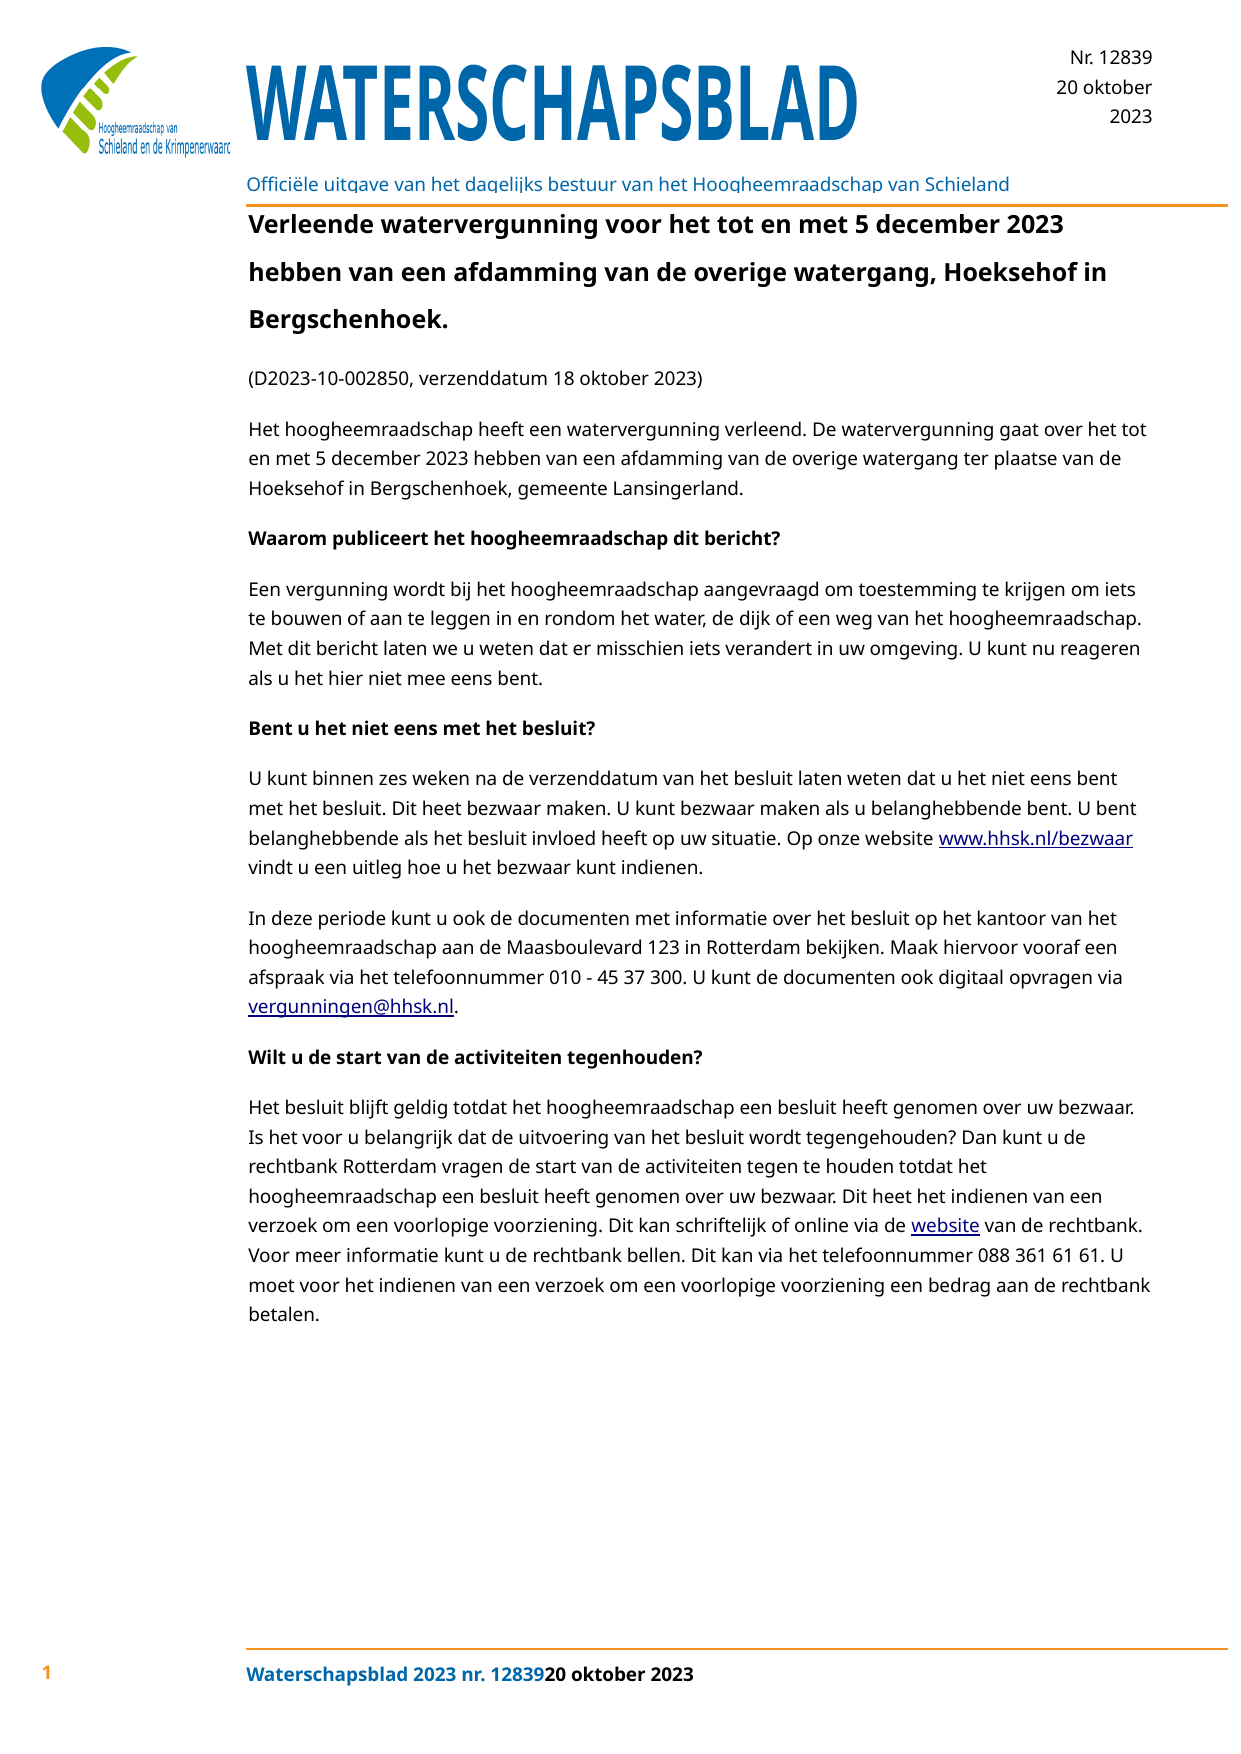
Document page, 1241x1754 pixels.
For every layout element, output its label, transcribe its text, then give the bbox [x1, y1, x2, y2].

text Waarom publiceert het hoogheemraadschap dit bericht? [248, 526, 1152, 551]
text Het besluit blijft geldig totdat het hoogheemraadschap een besluit heeft genomen over uw bezwaar. Is het voor u belangrijk dat de uitvoering van het besluit wordt tegengehouden? Dan kunt u de rechtbank Rotterdam vragen de start van de activiteiten tegen te houden totdat het hoogheemraadschap een besluit heeft genomen over uw bezwaar. Dit heet het indienen van een verzoek om een voorlopige voorziening. Dit kan schriftelijk of online via de website van de rechtbank. Voor meer informatie kunt u de rechtbank bellen. Dit kan via het telefoonnummer 088 361 61 61. U moet voor het indienen van een verzoek om een voorlopige voorziening een bedrag aan de rechtbank betalen. [248, 1094, 1152, 1327]
text Bent u het niet eens met het besluit? [248, 715, 1152, 741]
text Het hoogheemraadschap heeft een watervergunning verleend. De watervergunning gaat over het tot en met 5 december 2023 hebben van een afdamming van de overige watergang ter plaatse van de Hoeksehof in Bergschenhoek, gemeente Lansingerland. [248, 416, 1152, 501]
picture [41, 47, 231, 172]
text In deze periode kunt u ook de documenten met informatie over het besluit op het kantoor van het hoogheemraadschap aan de Maasboulevard 123 in Rotterdam bekijken. Maak hiervoor vooraf een afspraak via het telefoonnummer 010 - 45 37 300. U kunt de documenten ook digitaal opvragen via vergunningen@hhsk.nl. [248, 905, 1152, 1019]
text Wilt u de start van de activiteiten tegenhouden? [248, 1044, 1152, 1069]
text (D2023-10-002850, verzenddatum 18 oktober 2023) [248, 366, 1152, 391]
text Een vergunning wordt bij het hoogheemraadschap aangevraagd om toestemming te krijgen om iets te bouwen of aan te leggen in en rondom het water, de dijk of een weg van het hoogheemraadschap. Met dit bericht laten we u weten dat er misschien iets verandert in uw omgeving. U kunt nu reageren als u het hier niet mee eens bent. [248, 576, 1152, 690]
text Verleende watervergunning voor het tot en met 5 december 2023 hebben van een afdamming van de overige watergang, Hoeksehof in Bergschenhoek. [248, 207, 1152, 336]
text U kunt binnen zes weken na de verzenddatum van het besluit laten weten dat u het niet eens bent met het besluit. Dit heet bezwaar maken. U kunt bezwaar maken als u belanghebbende bent. U bent belanghebbende als het besluit invloed heeft op uw situatie. Op onze website www.hhsk.nl/bezwaar vindt u een uitleg hoe u het bezwaar kunt indienen. [248, 766, 1152, 880]
